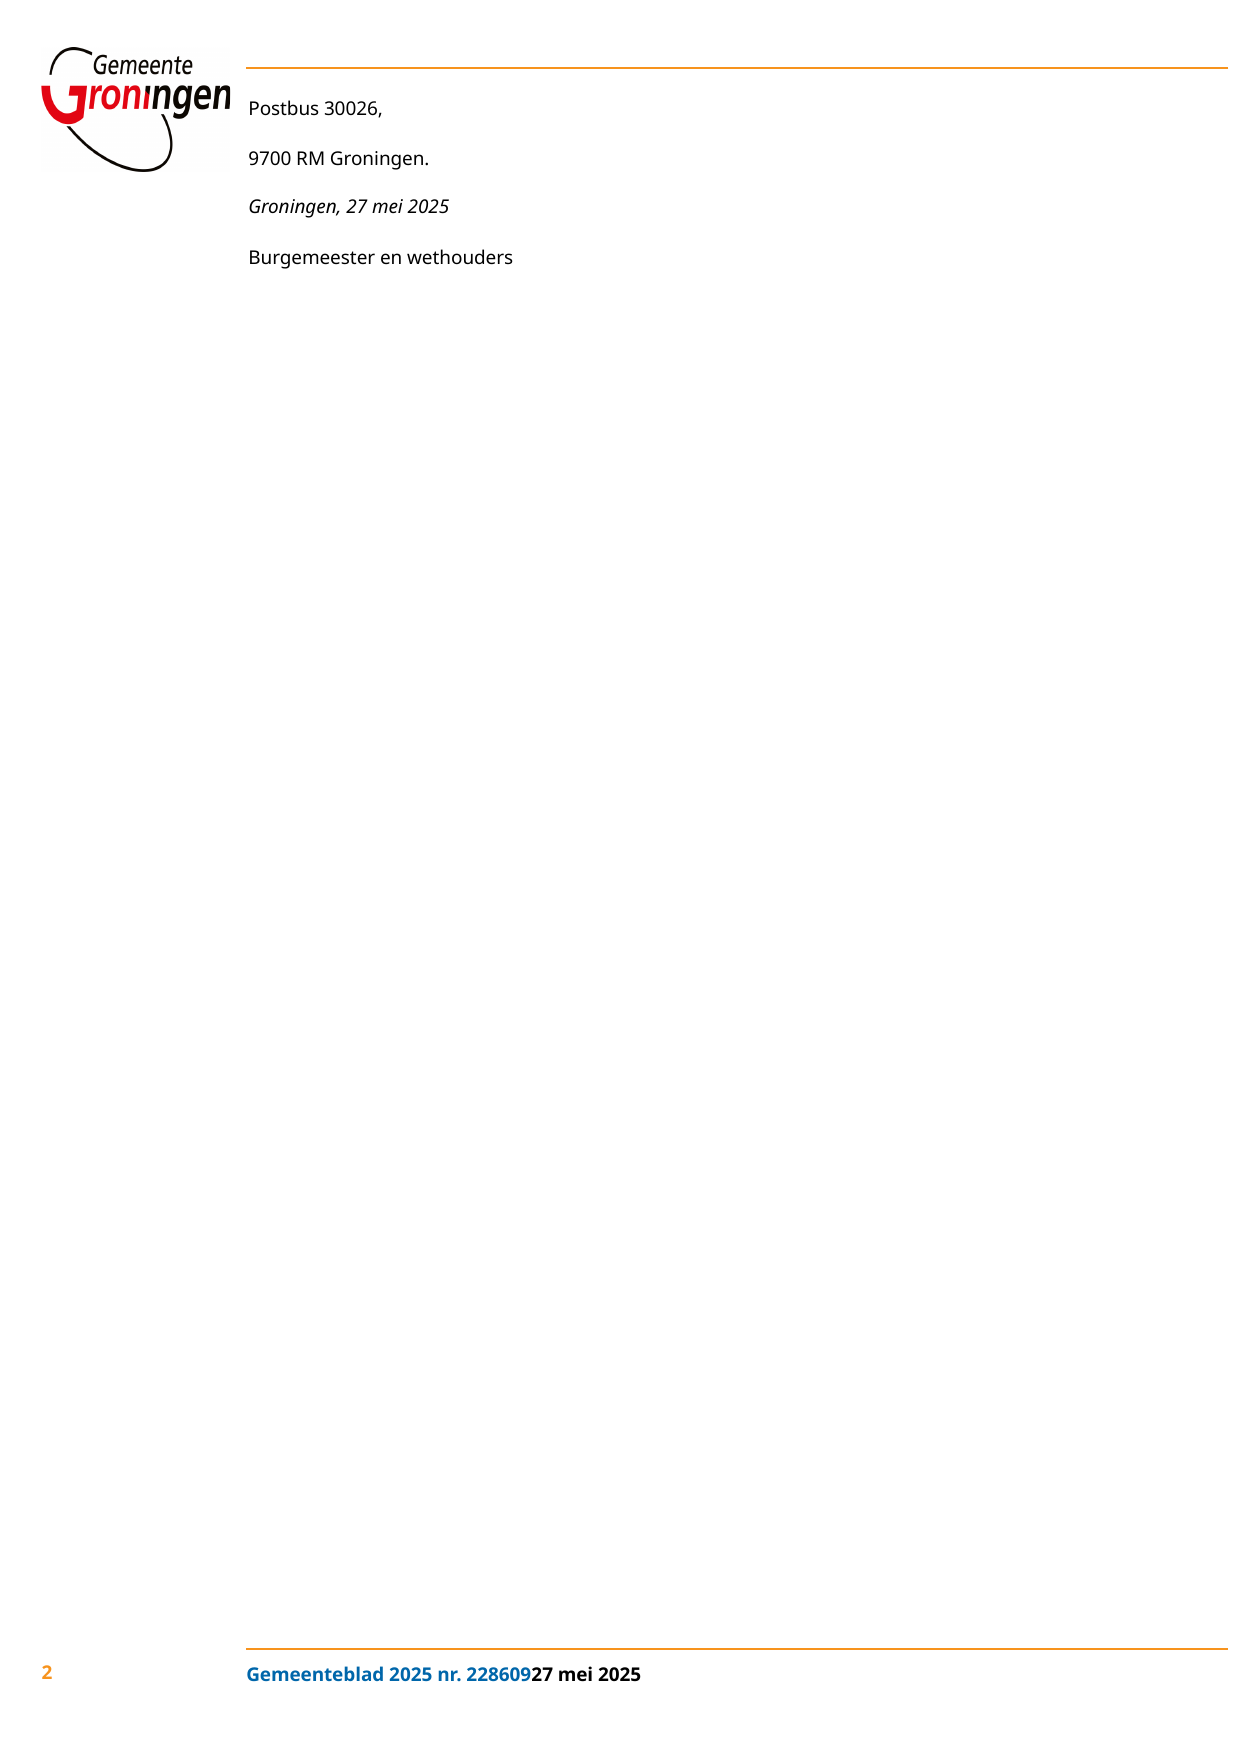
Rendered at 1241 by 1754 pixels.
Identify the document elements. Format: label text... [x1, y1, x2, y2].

text Groningen, 27 mei 2025 [248, 193, 1152, 219]
picture [41, 47, 231, 172]
text Postbus 30026, [248, 95, 1152, 121]
text Burgemeester en wethouders [248, 244, 1152, 270]
text 9700 RM Groningen. [248, 145, 1152, 171]
